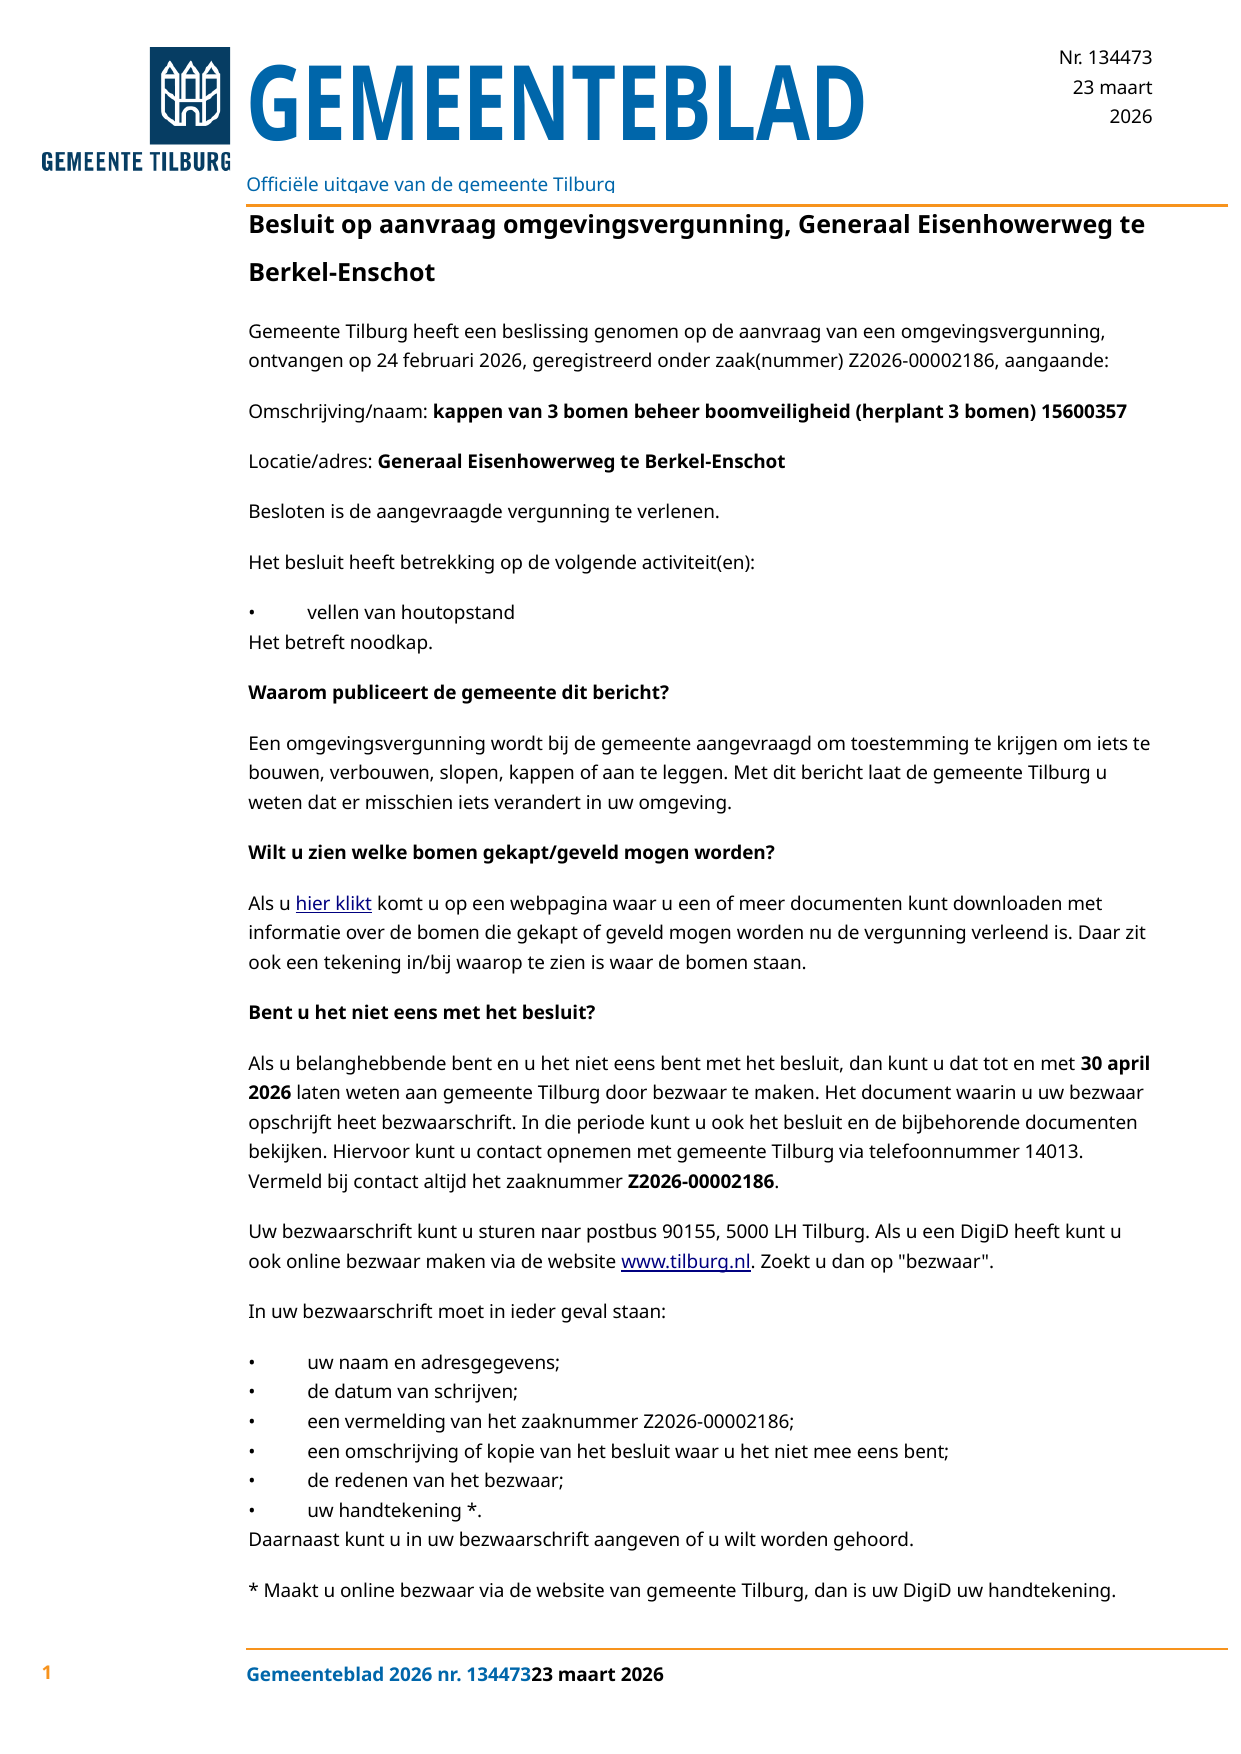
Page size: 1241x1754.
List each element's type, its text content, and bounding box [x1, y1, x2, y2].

text Waarom publiceert de gemeente dit bericht? [248, 679, 1152, 705]
text Daarnaast kunt u in uw bezwaarschrift aangeven of u wilt worden gehoord. [248, 1527, 1152, 1552]
text Uw bezwaarschrift kunt u sturen naar postbus 90155, 5000 LH Tilburg. Als u een DigiD heeft kunt u ook online bezwaar maken via de website www.tilburg.nl. Zoekt u dan op "bezwaar". [248, 1219, 1152, 1274]
list uw handtekening *. [248, 1497, 1152, 1523]
text Omschrijving/naam: kappen van 3 bomen beheer boomveiligheid (herplant 3 bomen) 15600357 [248, 398, 1152, 424]
list een vermelding van het zaaknummer Z2026-00002186; [248, 1408, 1152, 1434]
list de datum van schrijven; [248, 1379, 1152, 1404]
text Besluit op aanvraag omgevingsvergunning, Generaal Eisenhowerweg te Berkel-Enschot [248, 207, 1152, 288]
text Als u hier klikt komt u op een webpagina waar u een of meer documenten kunt downloaden met informatie over de bomen die gekapt of geveld mogen worden nu de vergunning verleend is. Daar zit ook een tekening in/bij waarop te zien is waar de bomen staan. [248, 890, 1152, 975]
list uw naam en adresgegevens; [248, 1349, 1152, 1375]
text Als u belanghebbende bent en u het niet eens bent met het besluit, dan kunt u dat tot en met 30 april 2026 laten weten aan gemeente Tilburg door bezwaar te maken. Het document waarin u uw bezwaar opschrijft heet bezwaarschrift. In die periode kunt u ook het besluit en de bijbehorende documenten bekijken. Hiervoor kunt u contact opnemen met gemeente Tilburg via telefoonnummer 14013. Vermeld bij contact altijd het zaaknummer Z2026-00002186. [248, 1050, 1152, 1194]
text Bent u het niet eens met het besluit? [248, 999, 1152, 1025]
list vellen van houtopstand [248, 599, 1152, 625]
text * Maakt u online bezwaar via de website van gemeente Tilburg, dan is uw DigiD uw handtekening. [248, 1577, 1152, 1603]
text In uw bezwaarschrift moet in ieder geval staan: [248, 1299, 1152, 1324]
picture [41, 47, 231, 172]
text Locatie/adres: Generaal Eisenhowerweg te Berkel-Enschot [248, 448, 1152, 474]
text Het betreft noodkap. [248, 629, 1152, 655]
text Gemeente Tilburg heeft een beslissing genomen op de aanvraag van een omgevingsvergunning, ontvangen op 24 februari 2026, geregistreerd onder zaak(nummer) Z2026-00002186, aangaande: [248, 318, 1152, 373]
list een omschrijving of kopie van het besluit waar u het niet mee eens bent; [248, 1438, 1152, 1464]
list de redenen van het bezwaar; [248, 1467, 1152, 1493]
text Besloten is de aangevraagde vergunning te verlenen. [248, 499, 1152, 524]
text Een omgevingsvergunning wordt bij de gemeente aangevraagd om toestemming te krijgen om iets te bouwen, verbouwen, slopen, kappen of aan te leggen. Met dit bericht laat de gemeente Tilburg u weten dat er misschien iets verandert in uw omgeving. [248, 730, 1152, 815]
text Wilt u zien welke bomen gekapt/geveld mogen worden? [248, 839, 1152, 865]
text Het besluit heeft betrekking op de volgende activiteit(en): [248, 549, 1152, 575]
